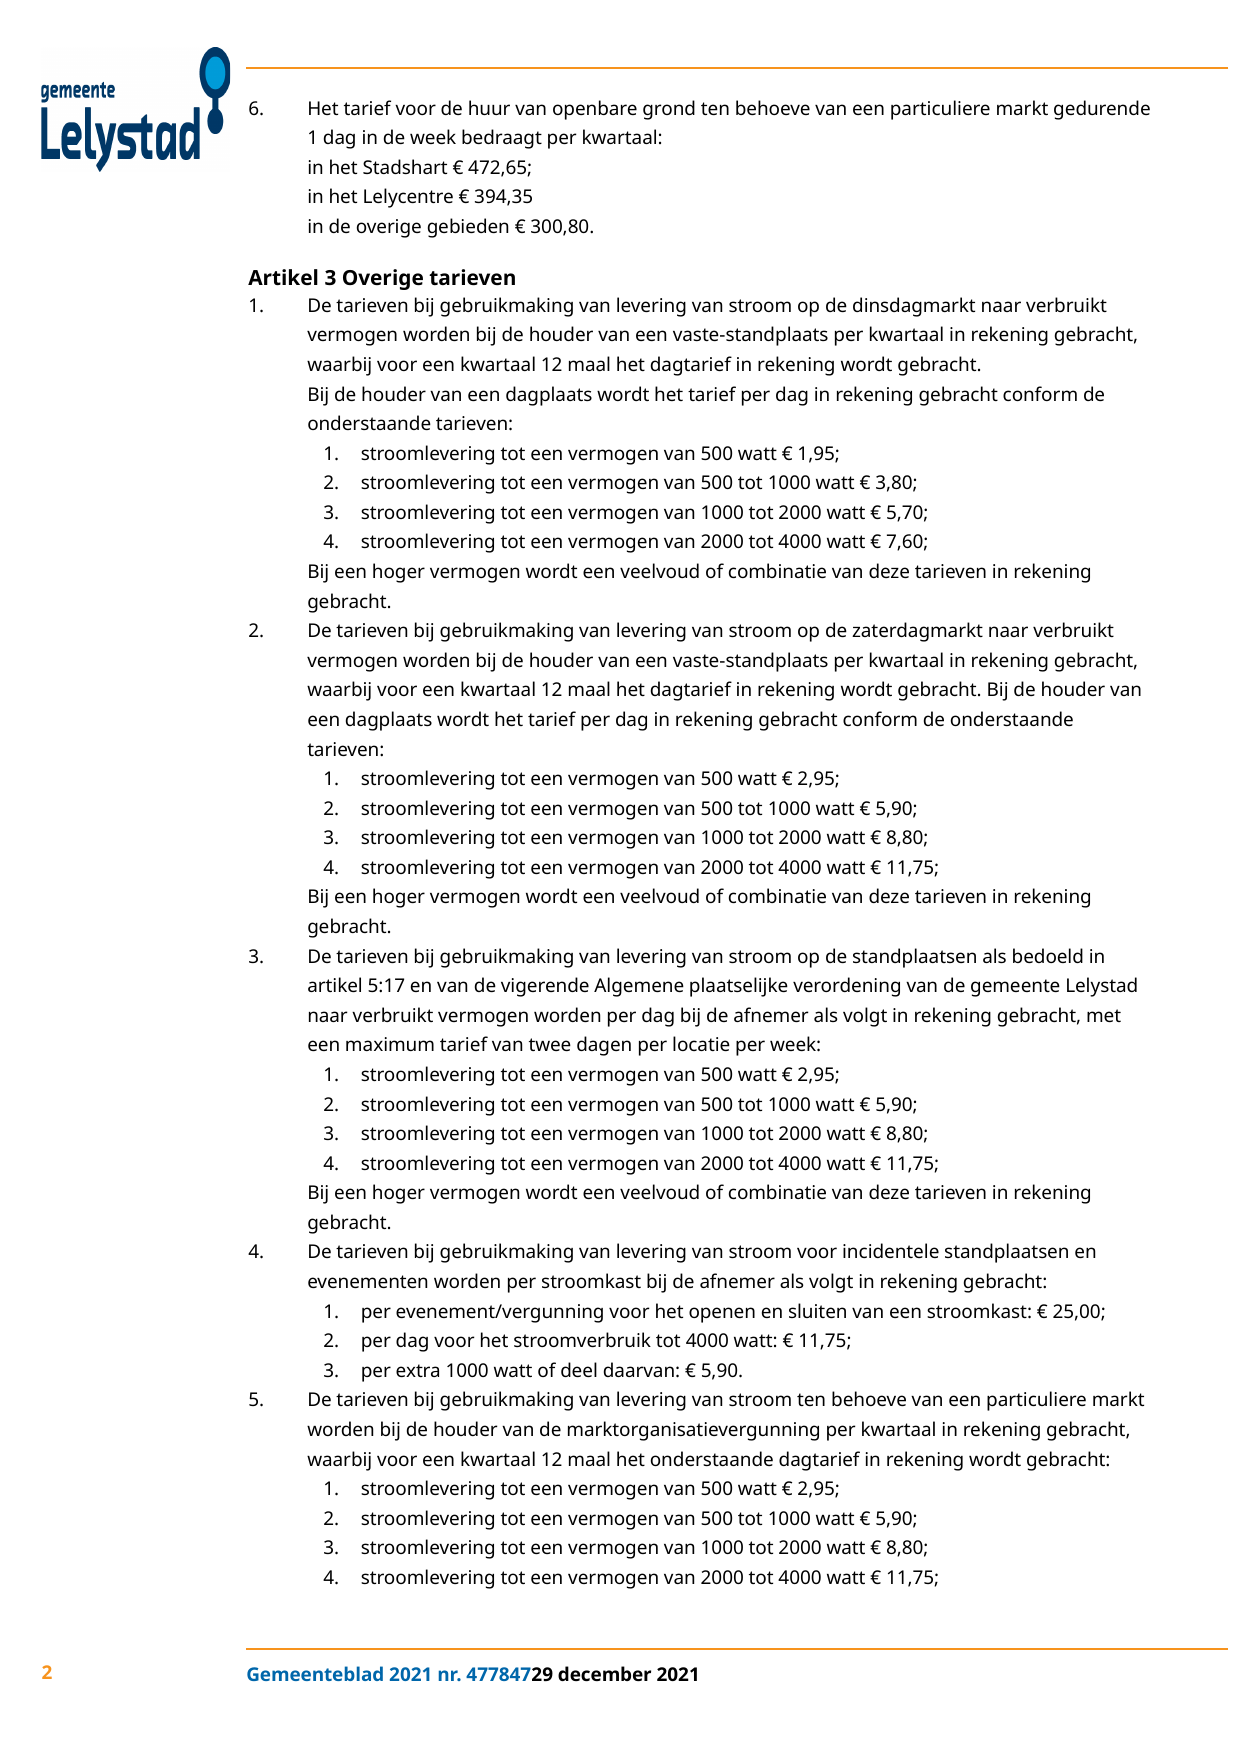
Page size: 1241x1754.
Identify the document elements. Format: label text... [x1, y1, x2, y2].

list Bij een hoger vermogen wordt een veelvoud of combinatie van deze tarieven in rekening gebracht. [248, 1179, 1152, 1235]
list Bij een hoger vermogen wordt een veelvoud of combinatie van deze tarieven in rekening gebracht. [248, 884, 1152, 939]
list in het Stadshart € 472,65; [248, 154, 1152, 180]
list per extra 1000 watt of deel daarvan: € 5,90. [323, 1357, 1152, 1383]
text Artikel 3 Overige tarieven [248, 263, 1152, 292]
list Het tarief voor de huur van openbare grond ten behoeve van een particuliere markt gedurende 1 dag in de week bedraagt per kwartaal: [248, 95, 1152, 150]
list stroomlevering tot een vermogen van 2000 tot 4000 watt € 11,75; [323, 1564, 1152, 1590]
list in het Lelycentre € 394,35 [248, 183, 1152, 209]
list stroomlevering tot een vermogen van 2000 tot 4000 watt € 11,75; [323, 854, 1152, 880]
list De tarieven bij gebruikmaking van levering van stroom op de dinsdagmarkt naar verbruikt vermogen worden bij de houder van een vaste-standplaats per kwartaal in rekening gebracht, waarbij voor een kwartaal 12 maal het dagtarief in rekening wordt gebracht. [248, 292, 1152, 377]
list Bij een hoger vermogen wordt een veelvoud of combinatie van deze tarieven in rekening gebracht. [248, 558, 1152, 613]
list stroomlevering tot een vermogen van 1000 tot 2000 watt € 8,80; [323, 824, 1152, 850]
list De tarieven bij gebruikmaking van levering van stroom op de zaterdagmarkt naar verbruikt vermogen worden bij de houder van een vaste-standplaats per kwartaal in rekening gebracht, waarbij voor een kwartaal 12 maal het dagtarief in rekening wordt gebracht. Bij de houder van een dagplaats wordt het tarief per dag in rekening gebracht conform de onderstaande tarieven: [248, 617, 1152, 761]
list stroomlevering tot een vermogen van 500 tot 1000 watt € 5,90; [323, 1091, 1152, 1116]
list stroomlevering tot een vermogen van 500 tot 1000 watt € 5,90; [323, 795, 1152, 821]
list stroomlevering tot een vermogen van 2000 tot 4000 watt € 7,60; [323, 529, 1152, 554]
list stroomlevering tot een vermogen van 1000 tot 2000 watt € 8,80; [323, 1534, 1152, 1560]
list stroomlevering tot een vermogen van 500 watt € 1,95; [323, 440, 1152, 466]
list stroomlevering tot een vermogen van 500 watt € 2,95; [323, 1475, 1152, 1501]
list De tarieven bij gebruikmaking van levering van stroom voor incidentele standplaatsen en evenementen worden per stroomkast bij de afnemer als volgt in rekening gebracht: [248, 1239, 1152, 1294]
list stroomlevering tot een vermogen van 2000 tot 4000 watt € 11,75; [323, 1150, 1152, 1176]
list stroomlevering tot een vermogen van 1000 tot 2000 watt € 8,80; [323, 1120, 1152, 1146]
list stroomlevering tot een vermogen van 1000 tot 2000 watt € 5,70; [323, 499, 1152, 525]
list stroomlevering tot een vermogen van 500 watt € 2,95; [323, 1061, 1152, 1087]
list Bij de houder van een dagplaats wordt het tarief per dag in rekening gebracht conform de onderstaande tarieven: [248, 381, 1152, 436]
picture [41, 47, 231, 172]
list stroomlevering tot een vermogen van 500 watt € 2,95; [323, 765, 1152, 791]
list De tarieven bij gebruikmaking van levering van stroom op de standplaatsen als bedoeld in artikel 5:17 en van de vigerende Algemene plaatselijke verordening van de gemeente Lelystad naar verbruikt vermogen worden per dag bij de afnemer als volgt in rekening gebracht, met een maximum tarief van twee dagen per locatie per week: [248, 943, 1152, 1057]
list stroomlevering tot een vermogen van 500 tot 1000 watt € 5,90; [323, 1505, 1152, 1531]
list in de overige gebieden € 300,80. [248, 213, 1152, 239]
list stroomlevering tot een vermogen van 500 tot 1000 watt € 3,80; [323, 469, 1152, 495]
list per dag voor het stroomverbruik tot 4000 watt: € 11,75; [323, 1327, 1152, 1353]
list per evenement/vergunning voor het openen en sluiten van een stroomkast: € 25,00; [323, 1298, 1152, 1323]
list De tarieven bij gebruikmaking van levering van stroom ten behoeve van een particuliere markt worden bij de houder van de marktorganisatievergunning per kwartaal in rekening gebracht, waarbij voor een kwartaal 12 maal het onderstaande dagtarief in rekening wordt gebracht: [248, 1387, 1152, 1471]
